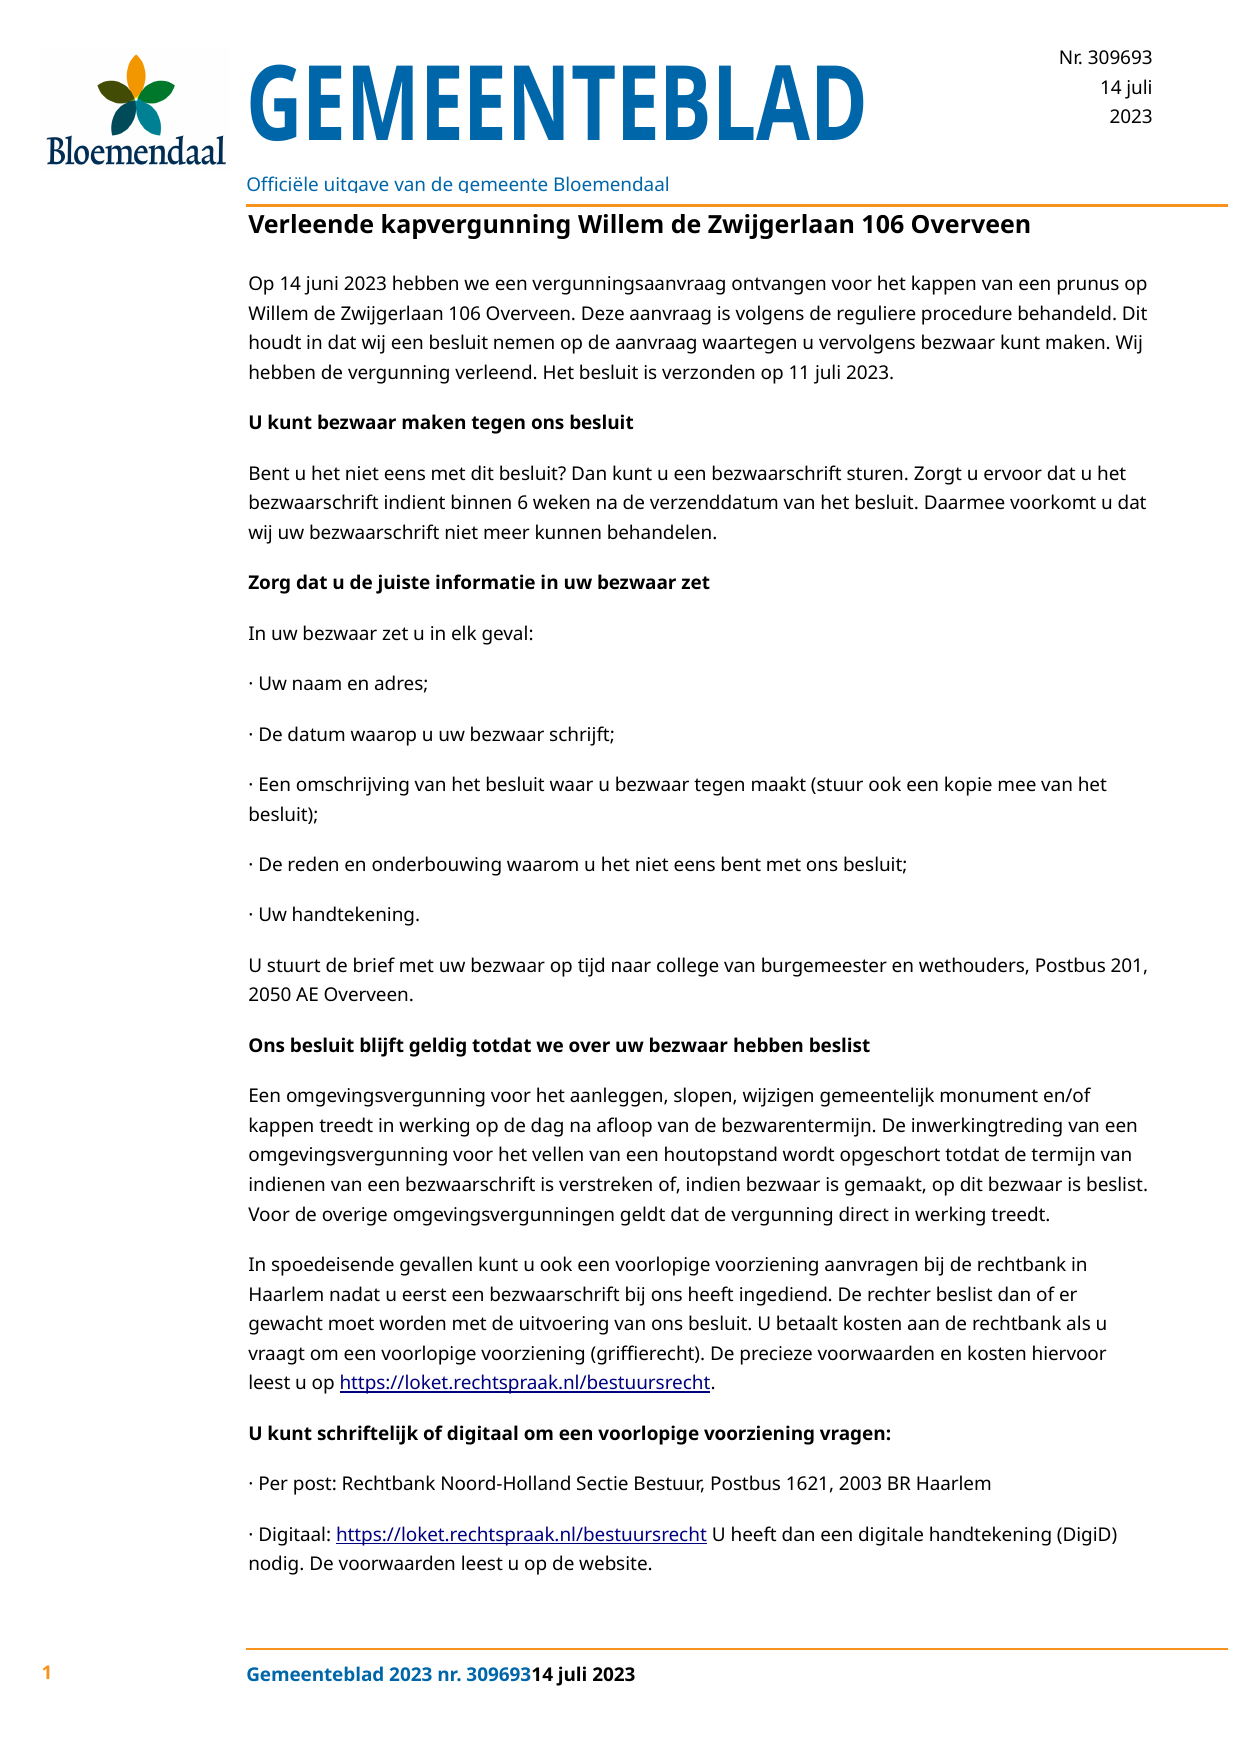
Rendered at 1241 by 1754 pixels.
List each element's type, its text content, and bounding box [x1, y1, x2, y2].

text Ons besluit blijft geldig totdat we over uw bezwaar hebben beslist [248, 1032, 1152, 1058]
text · De datum waarop u uw bezwaar schrijft; [248, 721, 1152, 746]
text Bent u het niet eens met dit besluit? Dan kunt u een bezwaarschrift sturen. Zorgt u ervoor dat u het bezwaarschrift indient binnen 6 weken na de verzenddatum van het besluit. Daarmee voorkomt u dat wij uw bezwaarschrift niet meer kunnen behandelen. [248, 460, 1152, 545]
text U kunt bezwaar maken tegen ons besluit [248, 409, 1152, 435]
text · De reden en onderbouwing waarom u het niet eens bent met ons besluit; [248, 851, 1152, 877]
text In spoedeisende gevallen kunt u ook een voorlopige voorziening aanvragen bij de rechtbank in Haarlem nadat u eerst een bezwaarschrift bij ons heeft ingediend. De rechter beslist dan of er gewacht moet worden met de uitvoering van ons besluit. U betaalt kosten aan de rechtbank als u vraagt om een voorlopige voorziening (griffierecht). De precieze voorwaarden en kosten hiervoor leest u op https://loket.rechtspraak.nl/bestuursrecht. [248, 1251, 1152, 1395]
text Een omgevingsvergunning voor het aanleggen, slopen, wijzigen gemeentelijk monument en/of kappen treedt in werking op de dag na afloop van de bezwarentermijn. De inwerkingtreding van een omgevingsvergunning voor het vellen van een houtopstand wordt opgeschort totdat de termijn van indienen van een bezwaarschrift is verstreken of, indien bezwaar is gemaakt, op dit bezwaar is beslist. Voor de overige omgevingsvergunningen geldt dat de vergunning direct in werking treedt. [248, 1082, 1152, 1226]
picture [41, 47, 231, 172]
text U stuurt de brief met uw bezwaar op tijd naar college van burgemeester en wethouders, Postbus 201, 2050 AE Overveen. [248, 952, 1152, 1007]
text · Een omschrijving van het besluit waar u bezwaar tegen maakt (stuur ook een kopie mee van het besluit); [248, 771, 1152, 826]
text Verleende kapvergunning Willem de Zwijgerlaan 106 Overveen [248, 207, 1152, 241]
text · Digitaal: https://loket.rechtspraak.nl/bestuursrecht U heeft dan een digitale handtekening (DigiD) nodig. De voorwaarden leest u op de website. [248, 1521, 1152, 1576]
text U kunt schriftelijk of digitaal om een voorlopige voorziening vragen: [248, 1420, 1152, 1446]
text Zorg dat u de juiste informatie in uw bezwaar zet [248, 569, 1152, 595]
text · Uw handtekening. [248, 902, 1152, 927]
text · Per post: Rechtbank Noord-Holland Sectie Bestuur, Postbus 1621, 2003 BR Haarlem [248, 1470, 1152, 1496]
text · Uw naam en adres; [248, 670, 1152, 696]
text Op 14 juni 2023 hebben we een vergunningsaanvraag ontvangen voor het kappen van een prunus op Willem de Zwijgerlaan 106 Overveen. Deze aanvraag is volgens de reguliere procedure behandeld. Dit houdt in dat wij een besluit nemen op de aanvraag waartegen u vervolgens bezwaar kunt maken. Wij hebben de vergunning verleend. Het besluit is verzonden op 11 juli 2023. [248, 270, 1152, 385]
text In uw bezwaar zet u in elk geval: [248, 620, 1152, 646]
